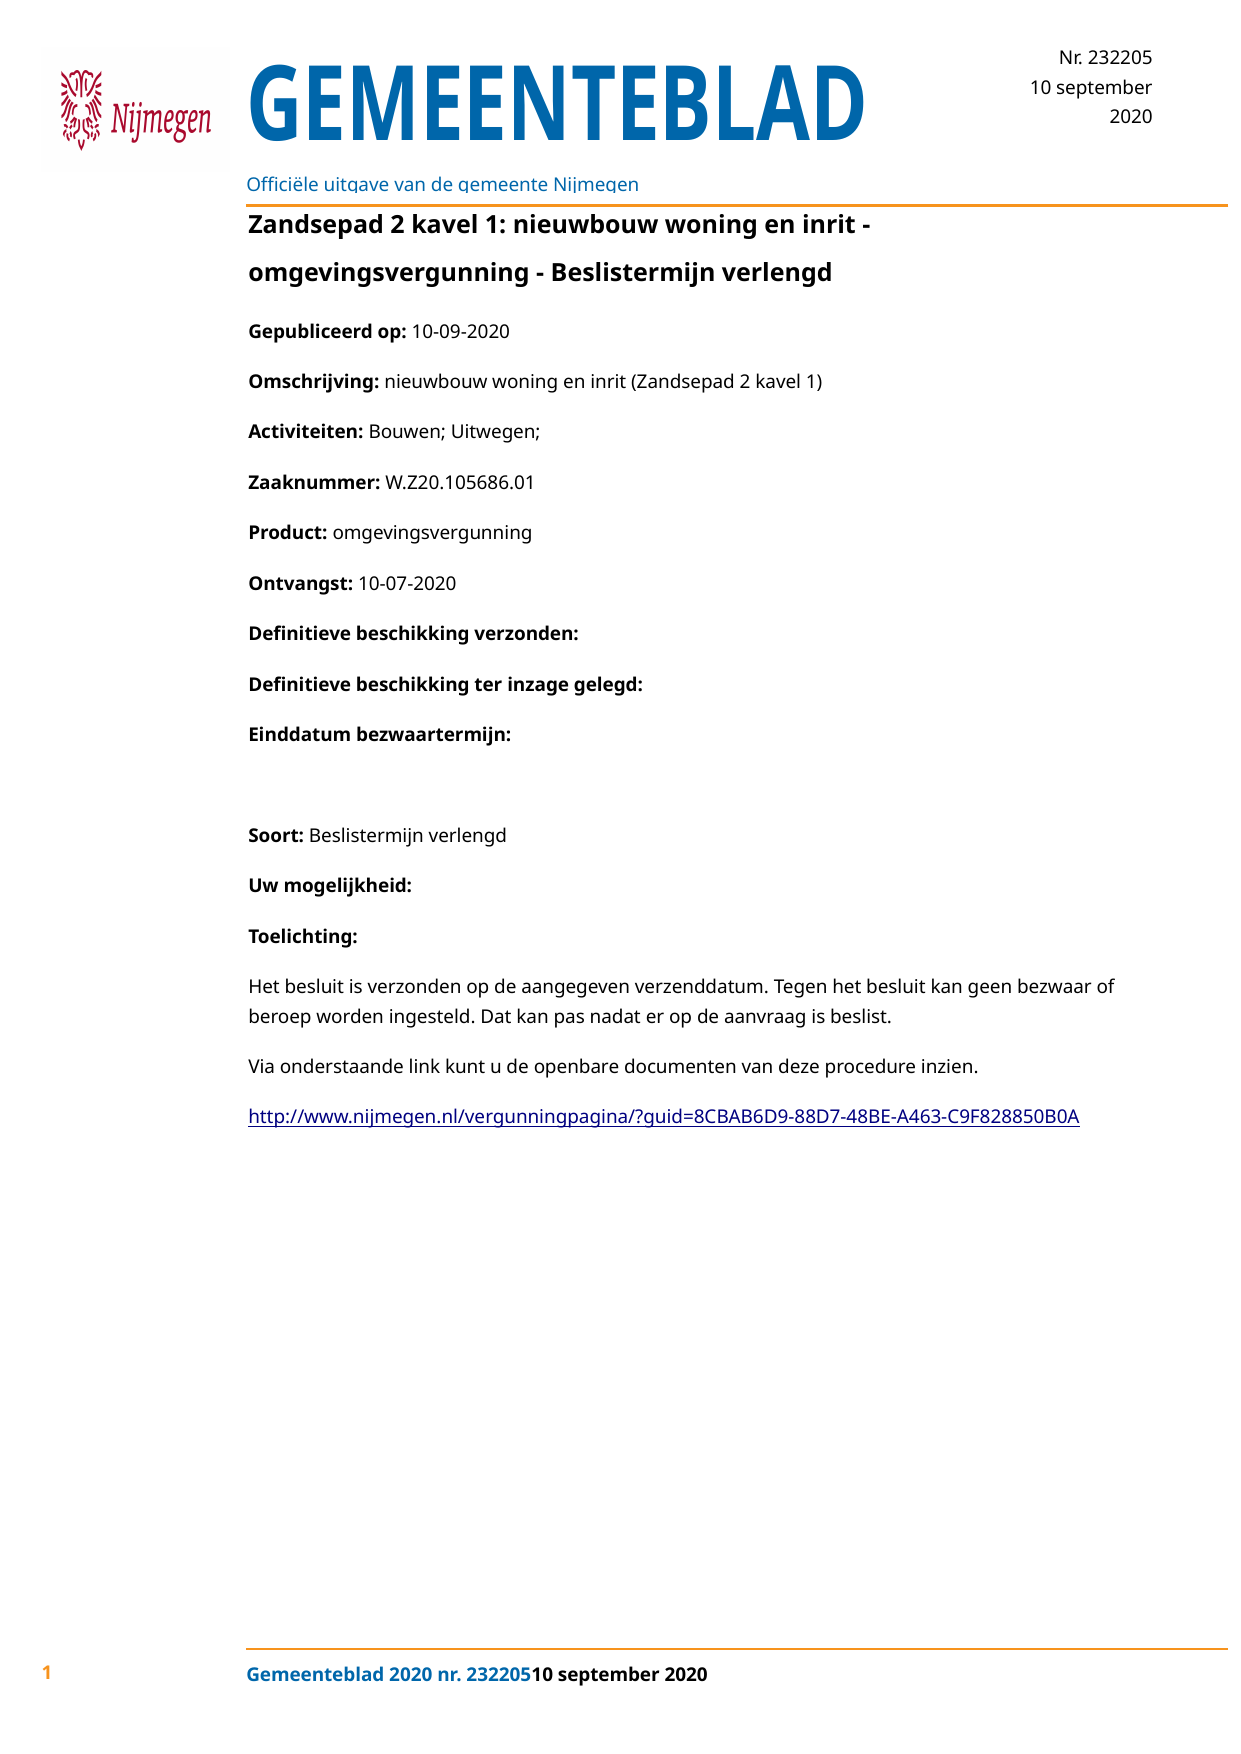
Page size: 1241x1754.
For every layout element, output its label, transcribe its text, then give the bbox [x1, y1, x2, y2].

text Ontvangst: 10-07-2020 [248, 570, 1152, 596]
text Toelichting: [248, 923, 1152, 949]
text Definitieve beschikking ter inzage gelegd: [248, 671, 1152, 697]
text Product: omgevingsvergunning [248, 519, 1152, 545]
text Uw mogelijkheid: [248, 872, 1152, 898]
text http://www.nijmegen.nl/vergunningpagina/?guid=8CBAB6D9-88D7-48BE-A463-C9F828850B0A [248, 1104, 1152, 1129]
text Gepubliceerd op: 10-09-2020 [248, 318, 1152, 344]
text Het besluit is verzonden op de aangegeven verzenddatum. Tegen het besluit kan geen bezwaar of beroep worden ingesteld. Dat kan pas nadat er op de aanvraag is beslist. [248, 973, 1152, 1029]
text Soort: Beslistermijn verlengd [248, 822, 1152, 848]
picture [41, 47, 231, 172]
text Omschrijving: nieuwbouw woning en inrit (Zandsepad 2 kavel 1) [248, 368, 1152, 394]
text Zaaknummer: W.Z20.105686.01 [248, 469, 1152, 495]
text Definitieve beschikking verzonden: [248, 620, 1152, 646]
text Zandsepad 2 kavel 1: nieuwbouw woning en inrit - omgevingsvergunning - Beslistermijn verlengd [248, 207, 1152, 288]
text Activiteiten: Bouwen; Uitwegen; [248, 419, 1152, 444]
text Via onderstaande link kunt u de openbare documenten van deze procedure inzien. [248, 1053, 1152, 1079]
text Einddatum bezwaartermijn: [248, 721, 1152, 747]
